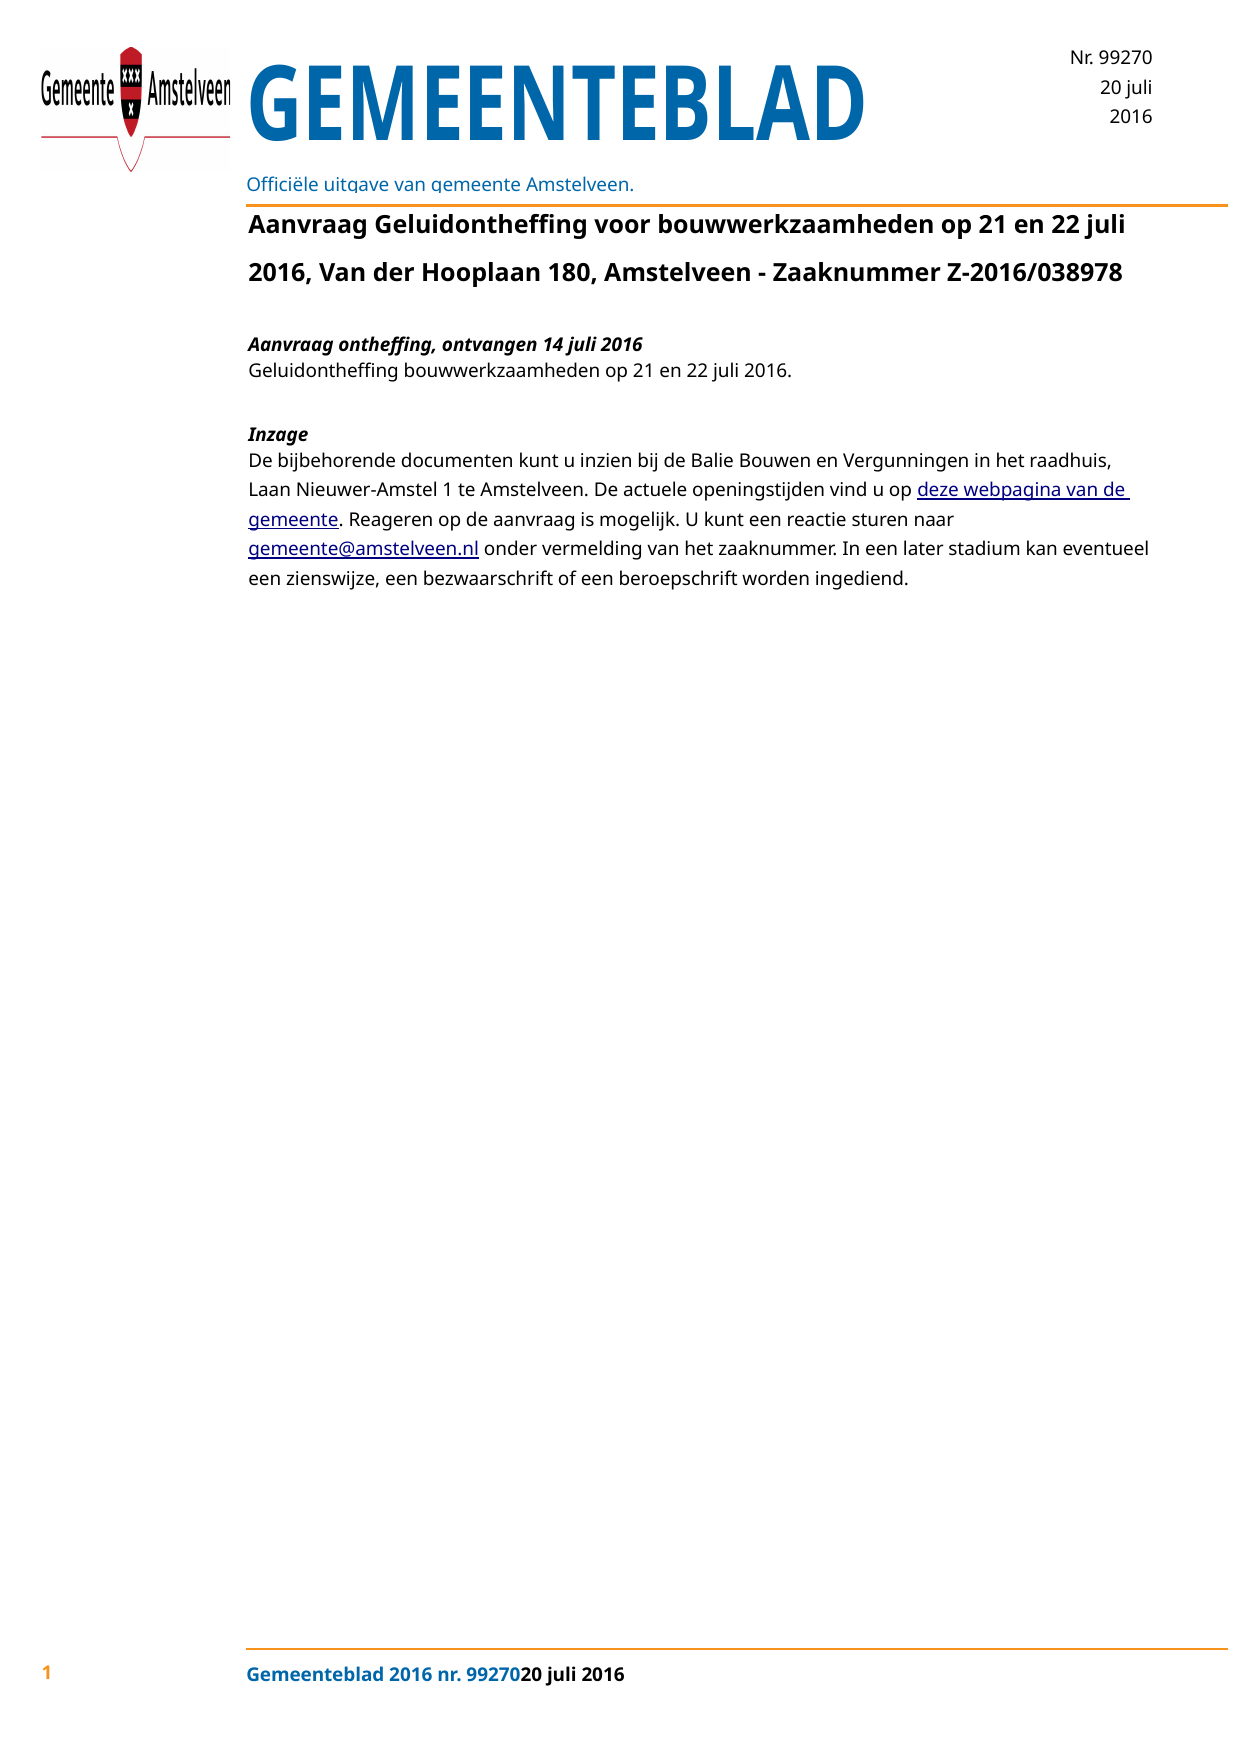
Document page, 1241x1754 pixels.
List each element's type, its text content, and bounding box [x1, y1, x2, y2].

text Geluidontheffing bouwwerkzaamheden op 21 en 22 juli 2016. [248, 357, 1152, 383]
text Inzage [248, 421, 1152, 447]
text De bijbehorende documenten kunt u inzien bij de Balie Bouwen en Vergunningen in het raadhuis, Laan Nieuwer-Amstel 1 te Amstelveen. De actuele openingstijden vind u op deze webpagina van de gemeente. Reageren op de aanvraag is mogelijk. U kunt een reactie sturen naar gemeente@amstelveen.nl onder vermelding van het zaaknummer. In een later stadium kan eventueel een zienswijze, een bezwaarschrift of een beroepschrift worden ingediend. [248, 447, 1152, 591]
text Aanvraag ontheffing, ontvangen 14 juli 2016 [248, 331, 1152, 357]
text Aanvraag Geluidontheffing voor bouwwerkzaamheden op 21 en 22 juli 2016, Van der Hooplaan 180, Amstelveen - Zaaknummer Z-2016/038978 [248, 207, 1152, 288]
picture [41, 47, 231, 172]
